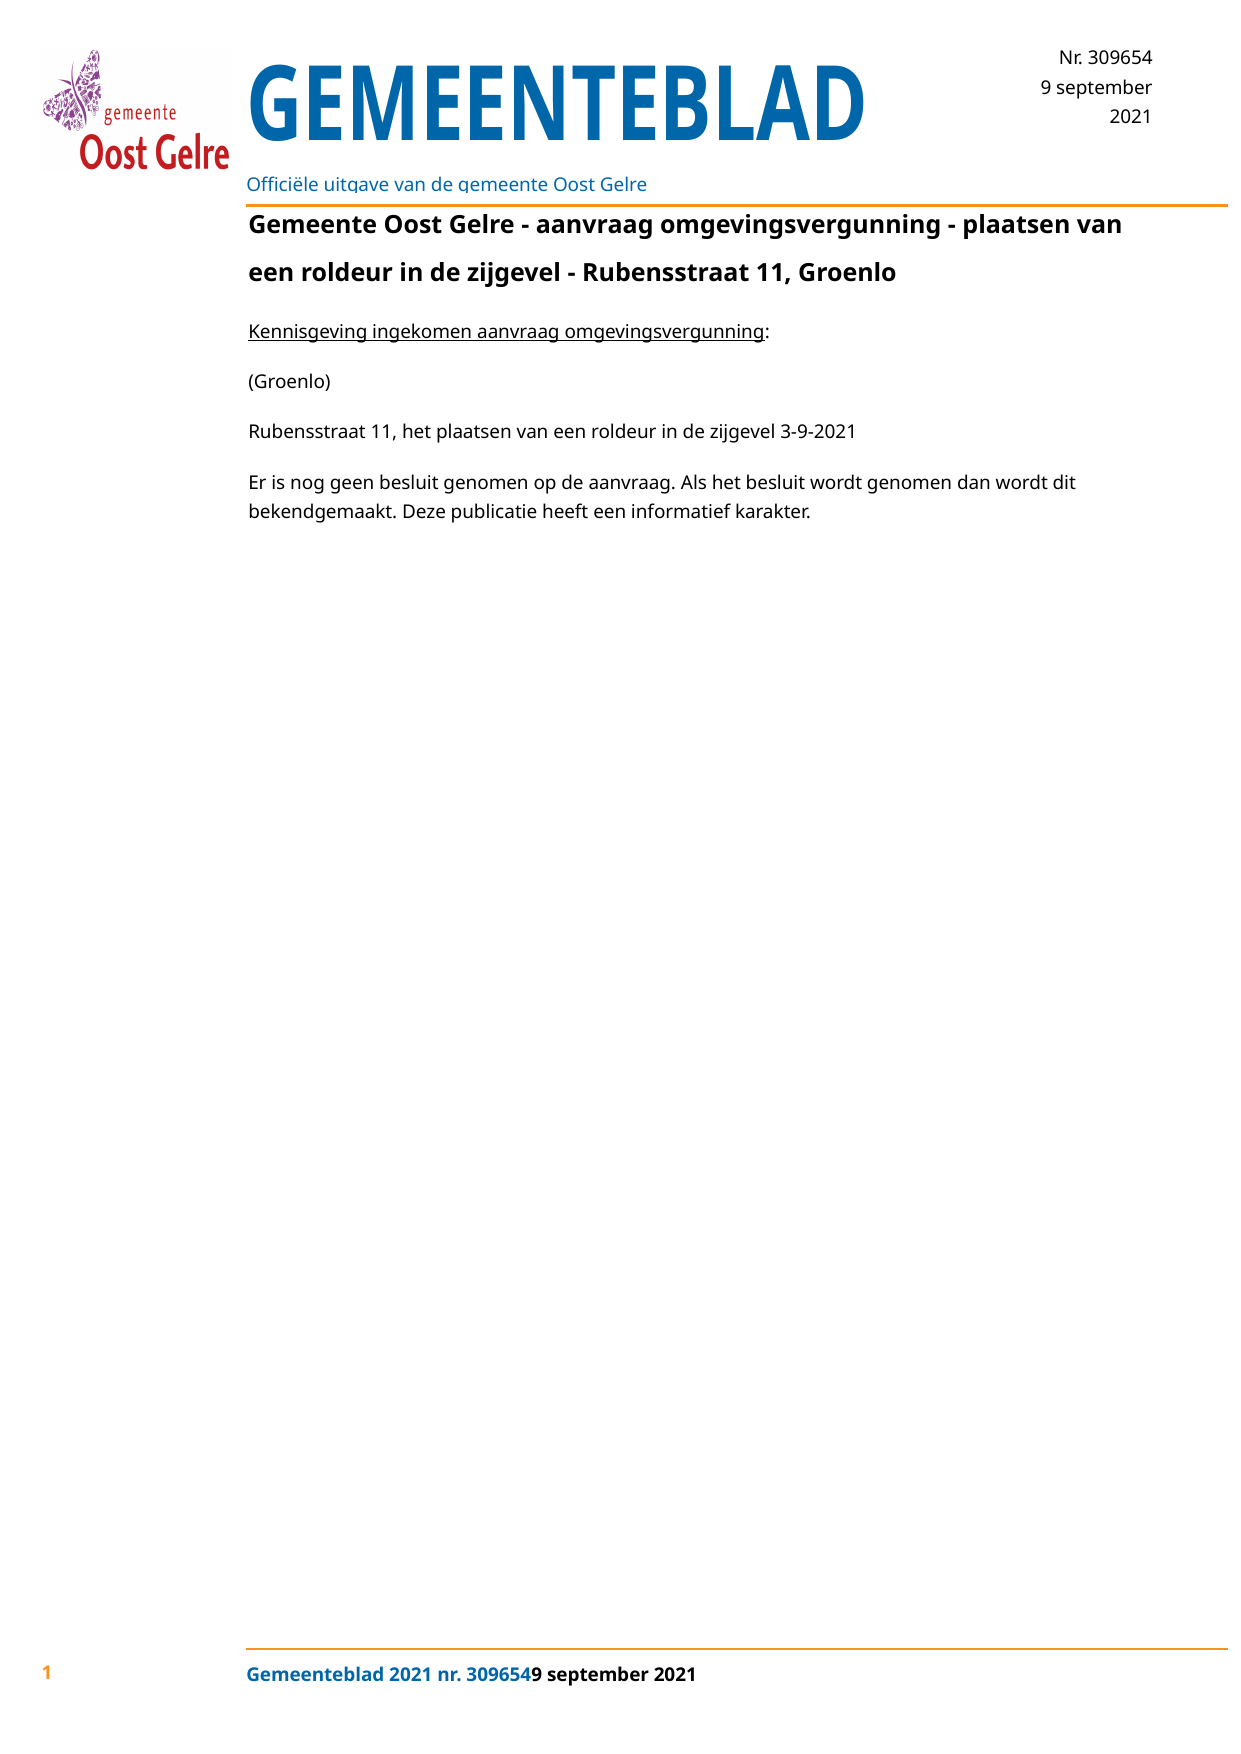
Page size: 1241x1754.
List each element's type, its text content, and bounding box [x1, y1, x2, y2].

picture [41, 47, 231, 172]
text (Groenlo) [248, 368, 1152, 394]
text Er is nog geen besluit genomen op de aanvraag. Als het besluit wordt genomen dan wordt dit bekendgemaakt. Deze publicatie heeft een informatief karakter. [248, 469, 1152, 524]
text Kennisgeving ingekomen aanvraag omgevingsvergunning: [248, 318, 1152, 344]
text Gemeente Oost Gelre - aanvraag omgevingsvergunning - plaatsen van een roldeur in de zijgevel - Rubensstraat 11, Groenlo [248, 207, 1152, 288]
text Rubensstraat 11, het plaatsen van een roldeur in de zijgevel 3-9-2021 [248, 419, 1152, 444]
